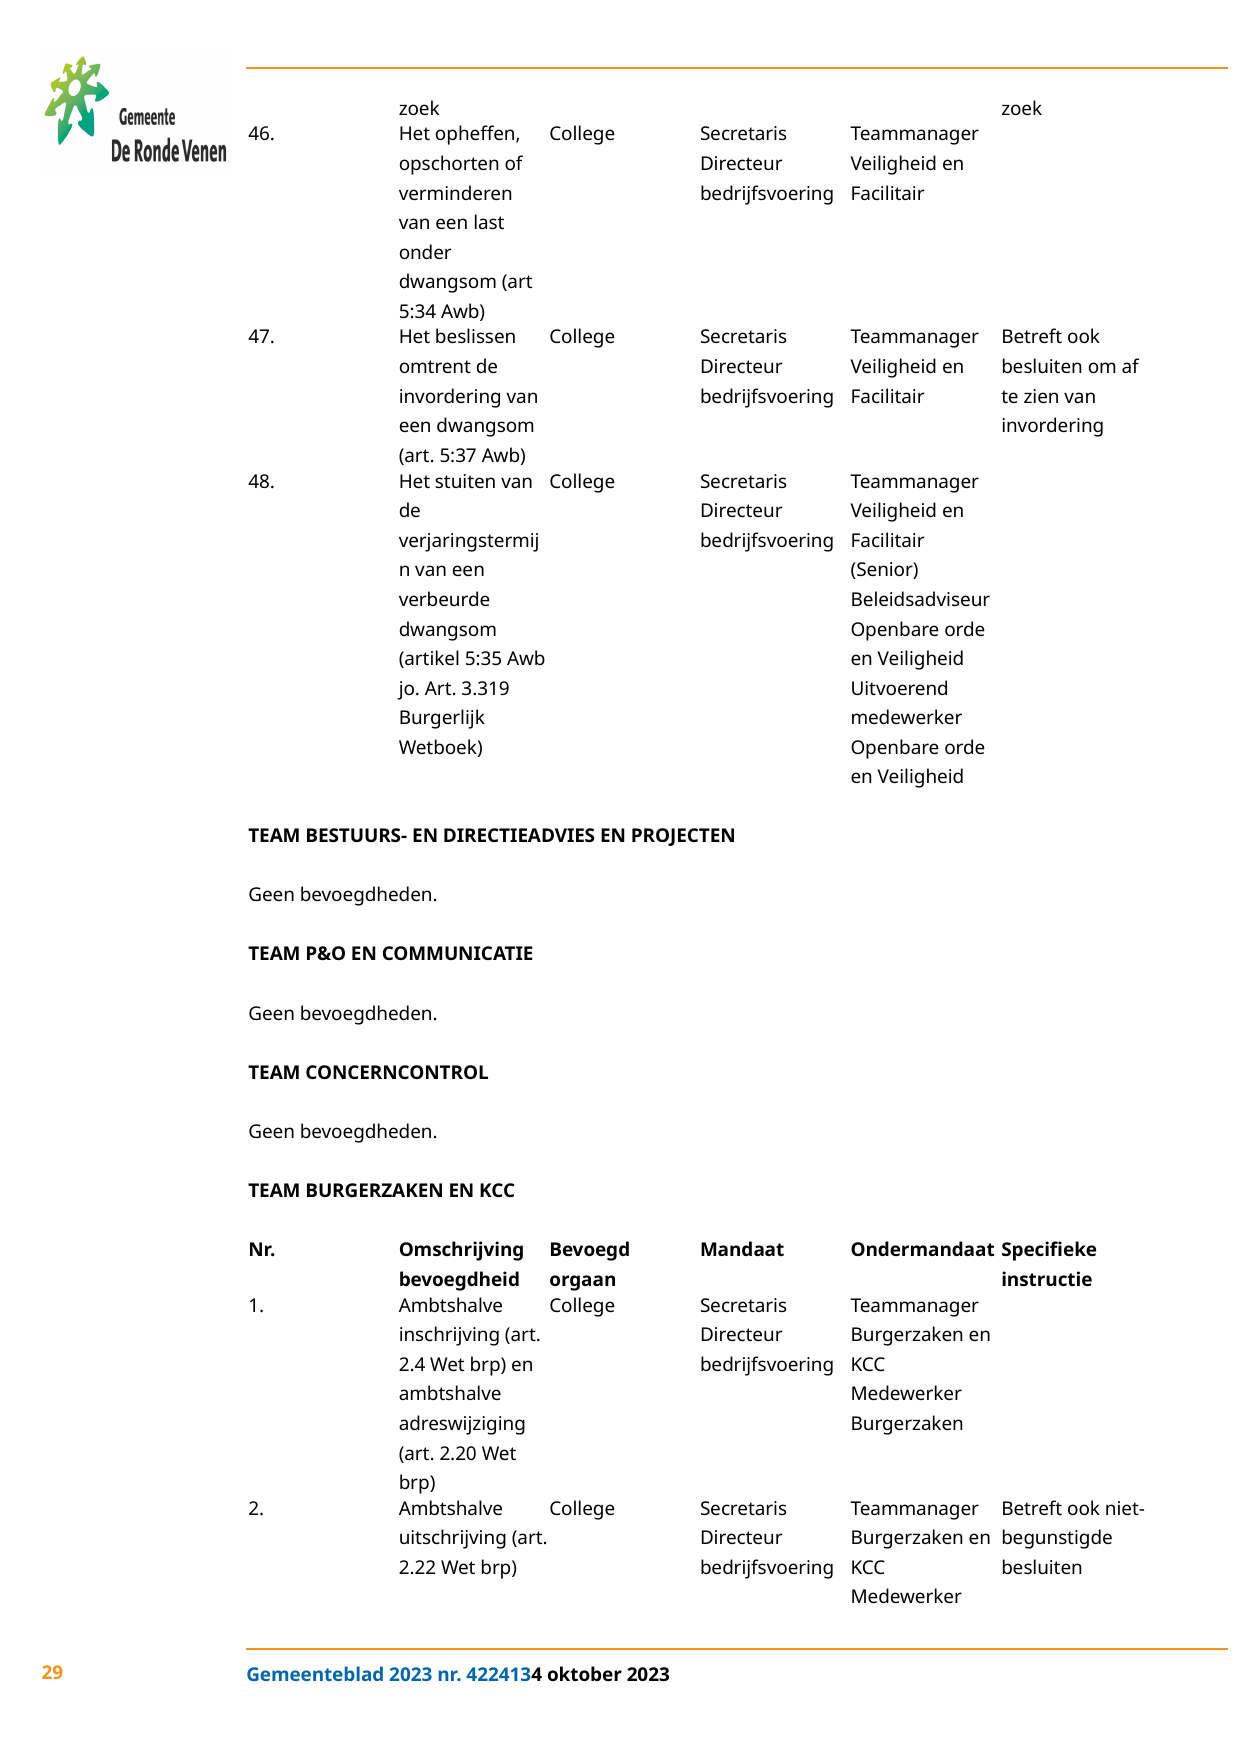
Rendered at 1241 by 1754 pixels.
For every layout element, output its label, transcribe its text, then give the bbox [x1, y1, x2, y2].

table_cell [549, 95, 700, 121]
table_header Ondermandaat [850, 1236, 1001, 1292]
table_cell Secretaris Directeur bedrijfsvoering [700, 468, 850, 789]
table_cell Het stuiten van de verjaringstermijn van een verbeurde dwangsom (artikel 5:35 Awb jo. Art. 3.319 Burgerlijk Wetboek) [399, 468, 549, 789]
table_cell 46. [248, 121, 398, 324]
picture [41, 47, 231, 172]
table_cell Secretaris Directeur bedrijfsvoering [700, 324, 850, 468]
text TEAM BESTUURS- EN DIRECTIEADVIES EN PROJECTEN [248, 822, 1152, 848]
text TEAM BURGERZAKEN EN KCC [248, 1177, 1152, 1203]
table_cell Teammanager Burgerzaken en KCC Medewerker [850, 1495, 1001, 1609]
text Geen bevoegdheden. [248, 881, 1152, 907]
table_cell Secretaris Directeur bedrijfsvoering [700, 1292, 850, 1495]
table_cell Teammanager Veiligheid en Facilitair (Senior) Beleidsadviseur Openbare orde en Veiligheid Uitvoerend medewerker Openbare orde en Veiligheid [850, 468, 1001, 789]
text TEAM P&O EN COMMUNICATIE [248, 941, 1152, 966]
table_cell Secretaris Directeur bedrijfsvoering [700, 121, 850, 324]
table_cell [700, 95, 850, 121]
text Geen bevoegdheden. [248, 1118, 1152, 1144]
table_cell Het opheffen, opschorten of verminderen van een last onder dwangsom (art 5:34 Awb) [399, 121, 549, 324]
table_cell 47. [248, 324, 398, 468]
table_header Mandaat [700, 1236, 850, 1292]
table_cell [1001, 468, 1152, 789]
table_header Nr. [248, 1236, 398, 1292]
table_cell [1001, 1292, 1152, 1495]
table_cell Betreft ook besluiten om af te zien van invordering [1001, 324, 1152, 468]
table_cell Het beslissen omtrent de invordering van een dwangsom (art. 5:37 Awb) [399, 324, 549, 468]
table_cell College [549, 1495, 700, 1609]
text Geen bevoegdheden. [248, 1000, 1152, 1025]
table_cell [1001, 121, 1152, 324]
table_cell College [549, 468, 700, 789]
table_cell 48. [248, 468, 398, 789]
table_cell zoek [399, 95, 549, 121]
table_cell Ambtshalve uitschrijving (art. 2.22 Wet brp) [399, 1495, 549, 1609]
table_cell [248, 95, 398, 121]
text TEAM CONCERNCONTROL [248, 1059, 1152, 1084]
table_cell Secretaris Directeur bedrijfsvoering [700, 1495, 850, 1609]
table_cell Betreft ook niet-begunstigde besluiten [1001, 1495, 1152, 1609]
table_cell Teammanager Veiligheid en Facilitair [850, 121, 1001, 324]
table_cell 2. [248, 1495, 398, 1609]
table_cell 1. [248, 1292, 398, 1495]
table_header Omschrijving bevoegdheid [399, 1236, 549, 1292]
table_cell Ambtshalve inschrijving (art. 2.4 Wet brp) en ambtshalve adreswijziging (art. 2.20 Wet brp) [399, 1292, 549, 1495]
table_cell [850, 95, 1001, 121]
table_header Specifieke instructie [1001, 1236, 1152, 1292]
table_cell zoek [1001, 95, 1152, 121]
table_header Bevoegd orgaan [549, 1236, 700, 1292]
table_cell Teammanager Burgerzaken en KCC Medewerker Burgerzaken [850, 1292, 1001, 1495]
table_cell College [549, 1292, 700, 1495]
table_cell College [549, 121, 700, 324]
table_cell College [549, 324, 700, 468]
table_cell Teammanager Veiligheid en Facilitair [850, 324, 1001, 468]
